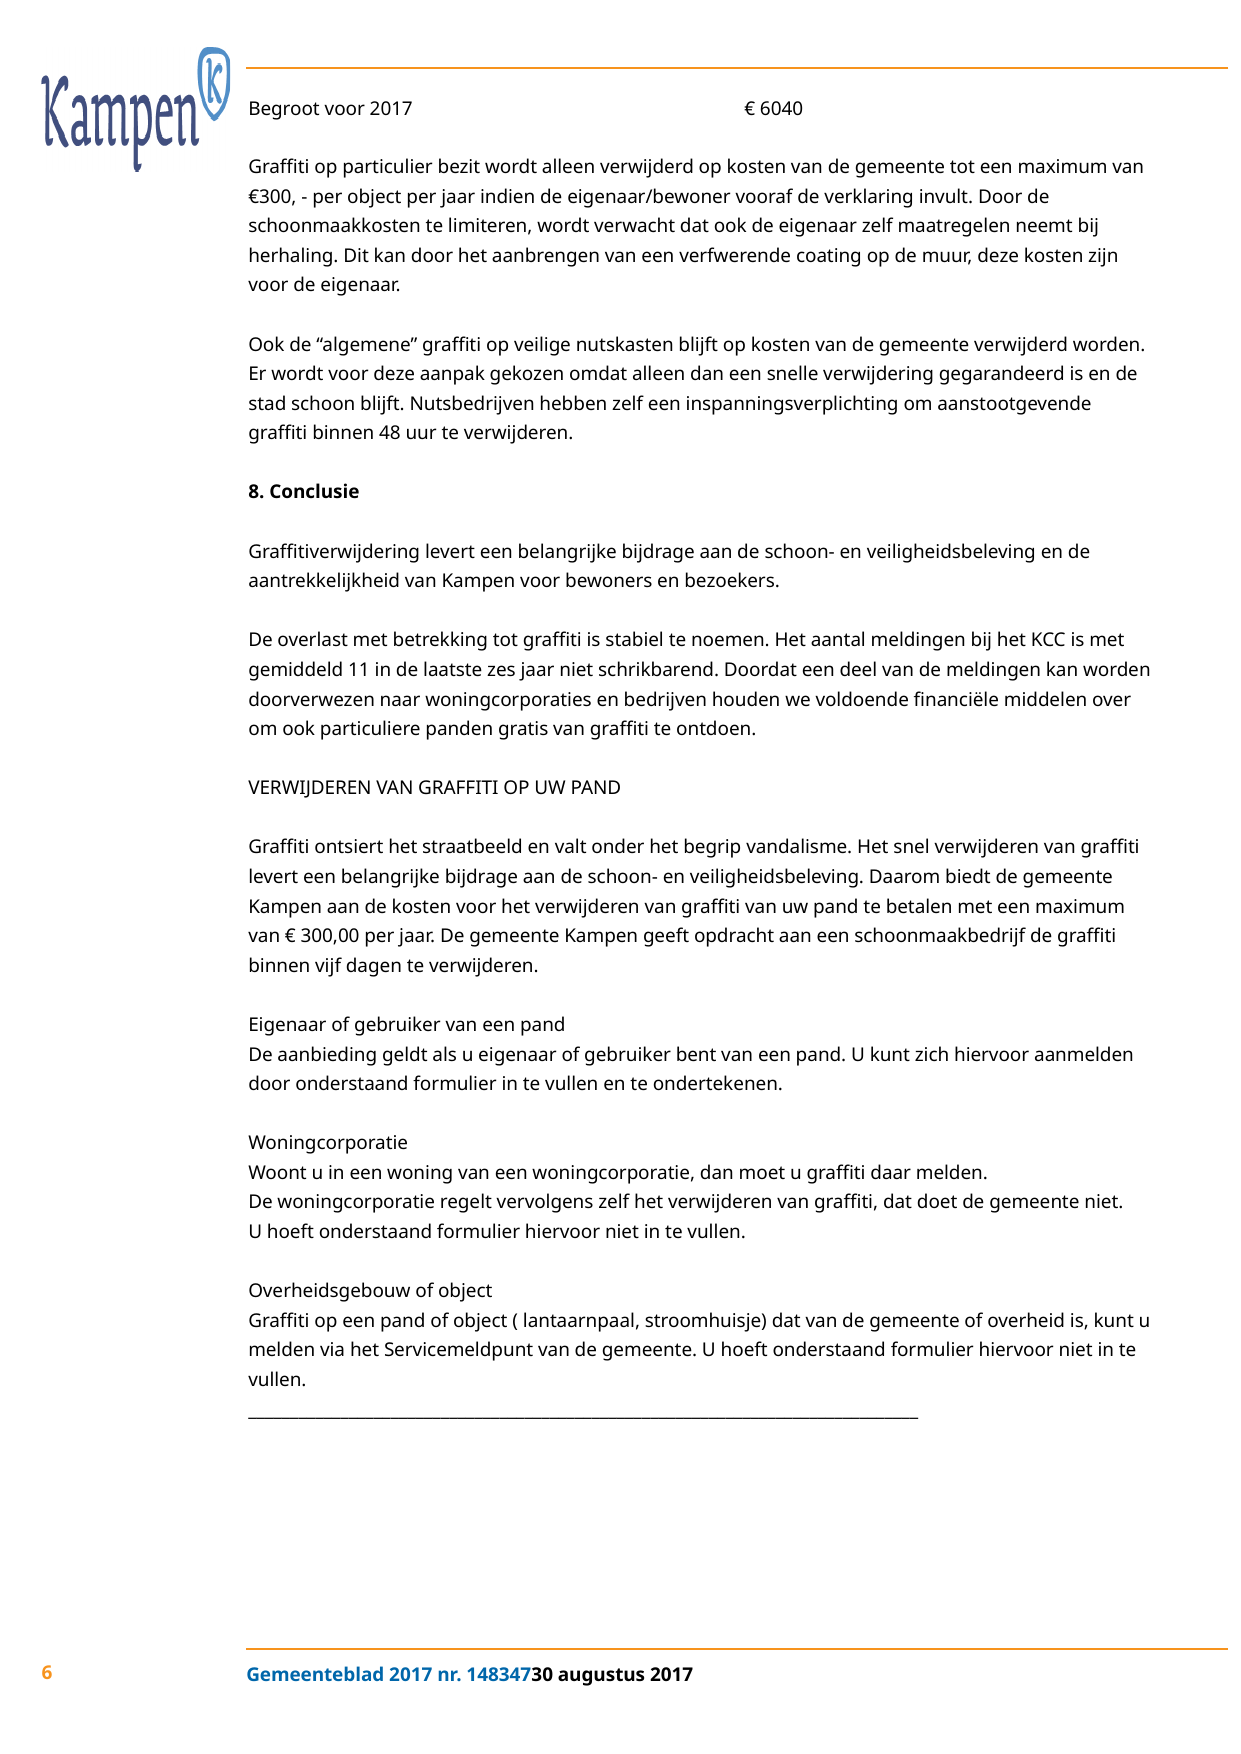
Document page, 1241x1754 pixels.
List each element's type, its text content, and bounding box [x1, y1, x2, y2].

table_cell € 6040 [744, 95, 1152, 121]
text De woningcorporatie regelt vervolgens zelf het verwijderen van graffiti, dat doet de gemeente niet. [248, 1189, 1152, 1214]
text Graffitiverwijdering levert een belangrijke bijdrage aan de schoon- en veiligheidsbeleving en de aantrekkelijkheid van Kampen voor bewoners en bezoekers. [248, 538, 1152, 593]
text De overlast met betrekking tot graffiti is stabiel te noemen. Het aantal meldingen bij het KCC is met gemiddeld 11 in de laatste zes jaar niet schrikbarend. Doordat een deel van de meldingen kan worden doorverwezen naar woningcorporaties en bedrijven houden we voldoende financiële middelen over om ook particuliere panden gratis van graffiti te ontdoen. [248, 627, 1152, 741]
picture [41, 47, 231, 172]
text Ook de “algemene” graffiti op veilige nutskasten blijft op kosten van de gemeente verwijderd worden. Er wordt voor deze aanpak gekozen omdat alleen dan een snelle verwijdering gegarandeerd is en de stad schoon blijft. Nutsbedrijven hebben zelf een inspanningsverplichting om aanstootgevende graffiti binnen 48 uur te verwijderen. [248, 331, 1152, 445]
text Graffiti ontsiert het straatbeeld en valt onder het begrip vandalisme. Het snel verwijderen van graffiti levert een belangrijke bijdrage aan de schoon- en veiligheidsbeleving. Daarom biedt de gemeente Kampen aan de kosten voor het verwijderen van graffiti van uw pand te betalen met een maximum van € 300,00 per jaar. De gemeente Kampen geeft opdracht aan een schoonmaakbedrijf de graffiti binnen vijf dagen te verwijderen. [248, 834, 1152, 978]
text ________________________________________________________________________________ [248, 1396, 1152, 1422]
text Eigenaar of gebruiker van een pand [248, 1011, 1152, 1037]
text VERWIJDEREN VAN GRAFFITI OP UW PAND [248, 774, 1152, 800]
text De aanbieding geldt als u eigenaar of gebruiker bent van een pand. U kunt zich hiervoor aanmelden door onderstaand formulier in te vullen en te ondertekenen. [248, 1041, 1152, 1096]
text Woningcorporatie [248, 1129, 1152, 1155]
text Graffiti op particulier bezit wordt alleen verwijderd op kosten van de gemeente tot een maximum van €300, - per object per jaar indien de eigenaar/bewoner vooraf de verklaring invult. Door de schoonmaakkosten te limiteren, wordt verwacht dat ook de eigenaar zelf maatregelen neemt bij herhaling. Dit kan door het aanbrengen van een verfwerende coating op de muur, deze kosten zijn voor de eigenaar. [248, 153, 1152, 297]
text 8. Conclusie [248, 479, 1152, 504]
text Woont u in een woning van een woningcorporatie, dan moet u graffiti daar melden. [248, 1159, 1152, 1185]
text U hoeft onderstaand formulier hiervoor niet in te vullen. [248, 1218, 1152, 1244]
text Overheidsgebouw of object [248, 1277, 1152, 1303]
text Graffiti op een pand of object ( lantaarnpaal, stroomhuisje) dat van de gemeente of overheid is, kunt u melden via het Servicemeldpunt van de gemeente. U hoeft onderstaand formulier hiervoor niet in te vullen. [248, 1307, 1152, 1392]
table_cell Begroot voor 2017 [248, 95, 744, 121]
